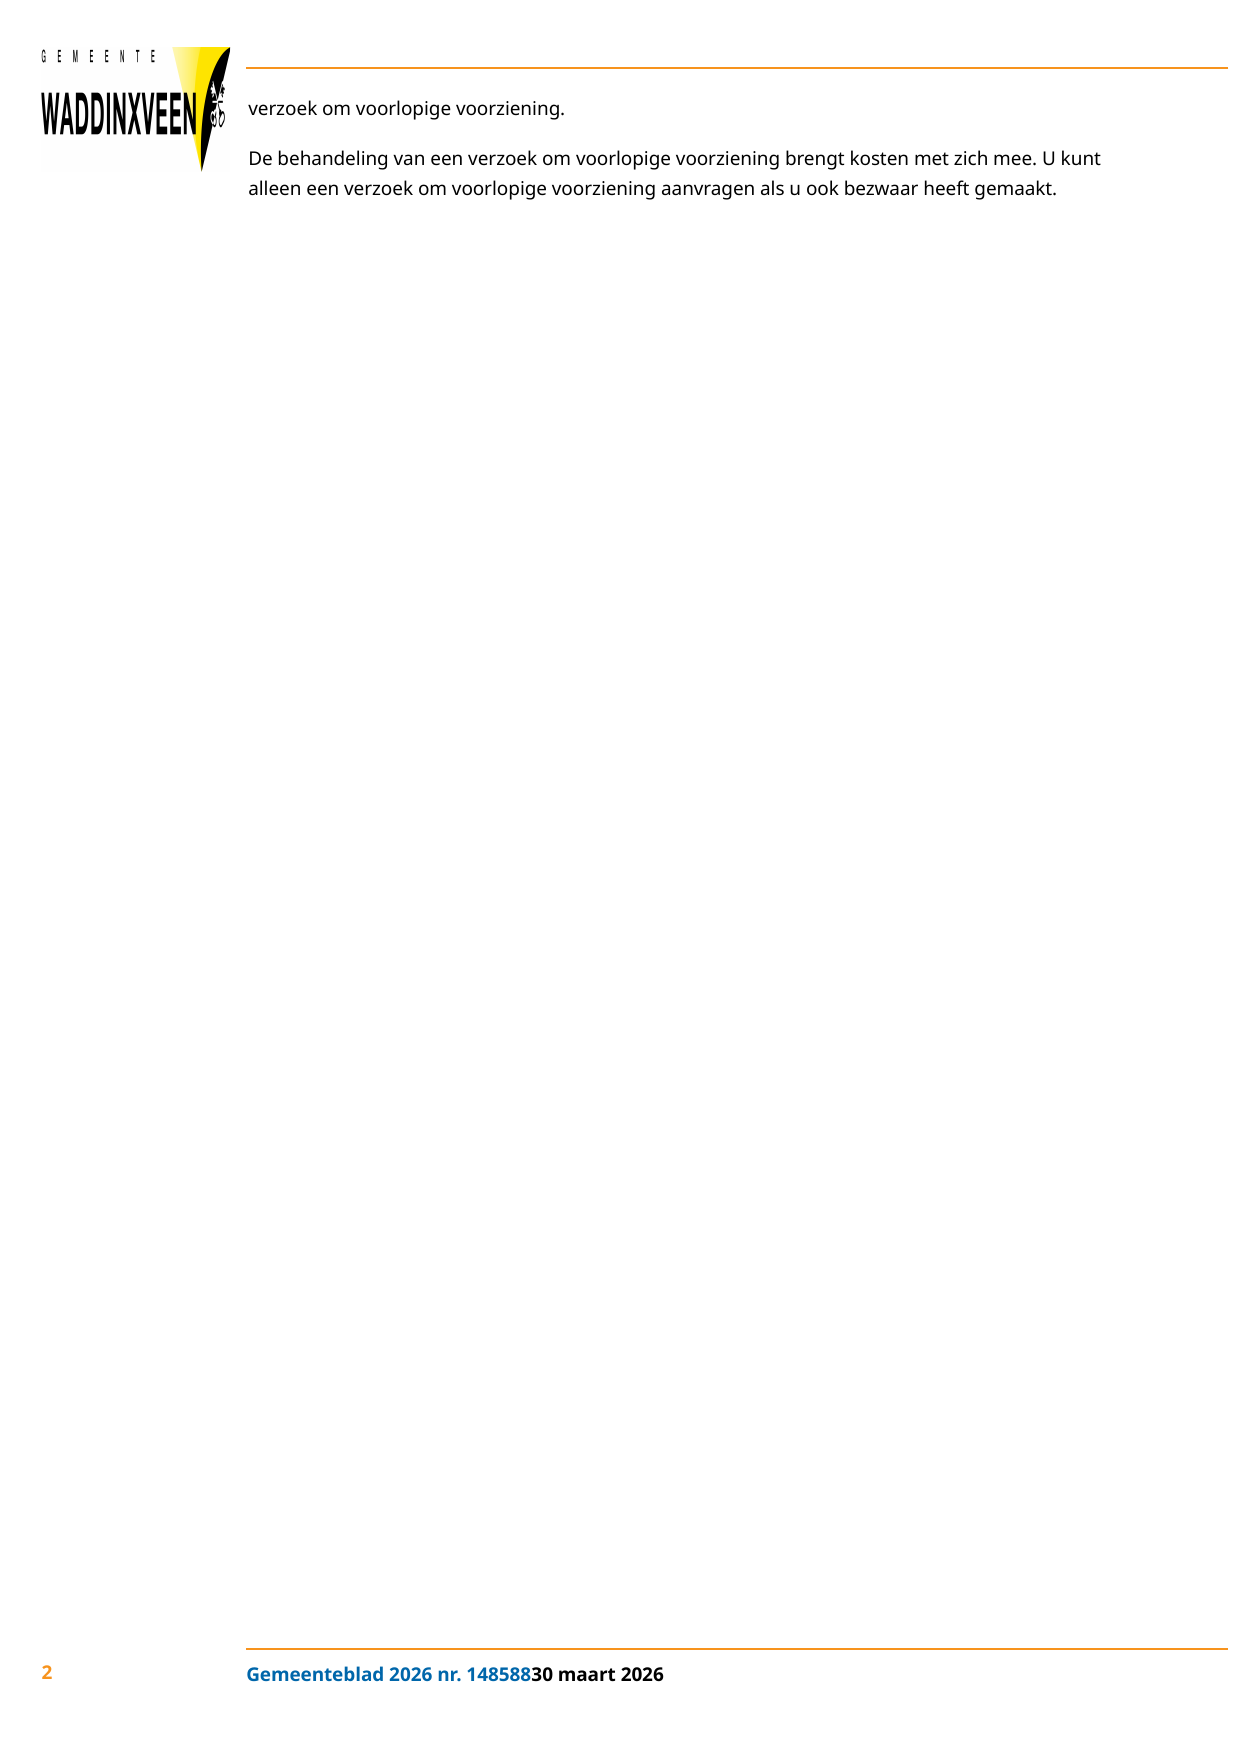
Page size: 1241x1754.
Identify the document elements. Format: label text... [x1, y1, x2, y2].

text De behandeling van een verzoek om voorlopige voorziening brengt kosten met zich mee. U kunt alleen een verzoek om voorlopige voorziening aanvragen als u ook bezwaar heeft gemaakt. [248, 145, 1152, 201]
text verzoek om voorlopige voorziening. [248, 95, 1152, 121]
picture [41, 47, 231, 172]
